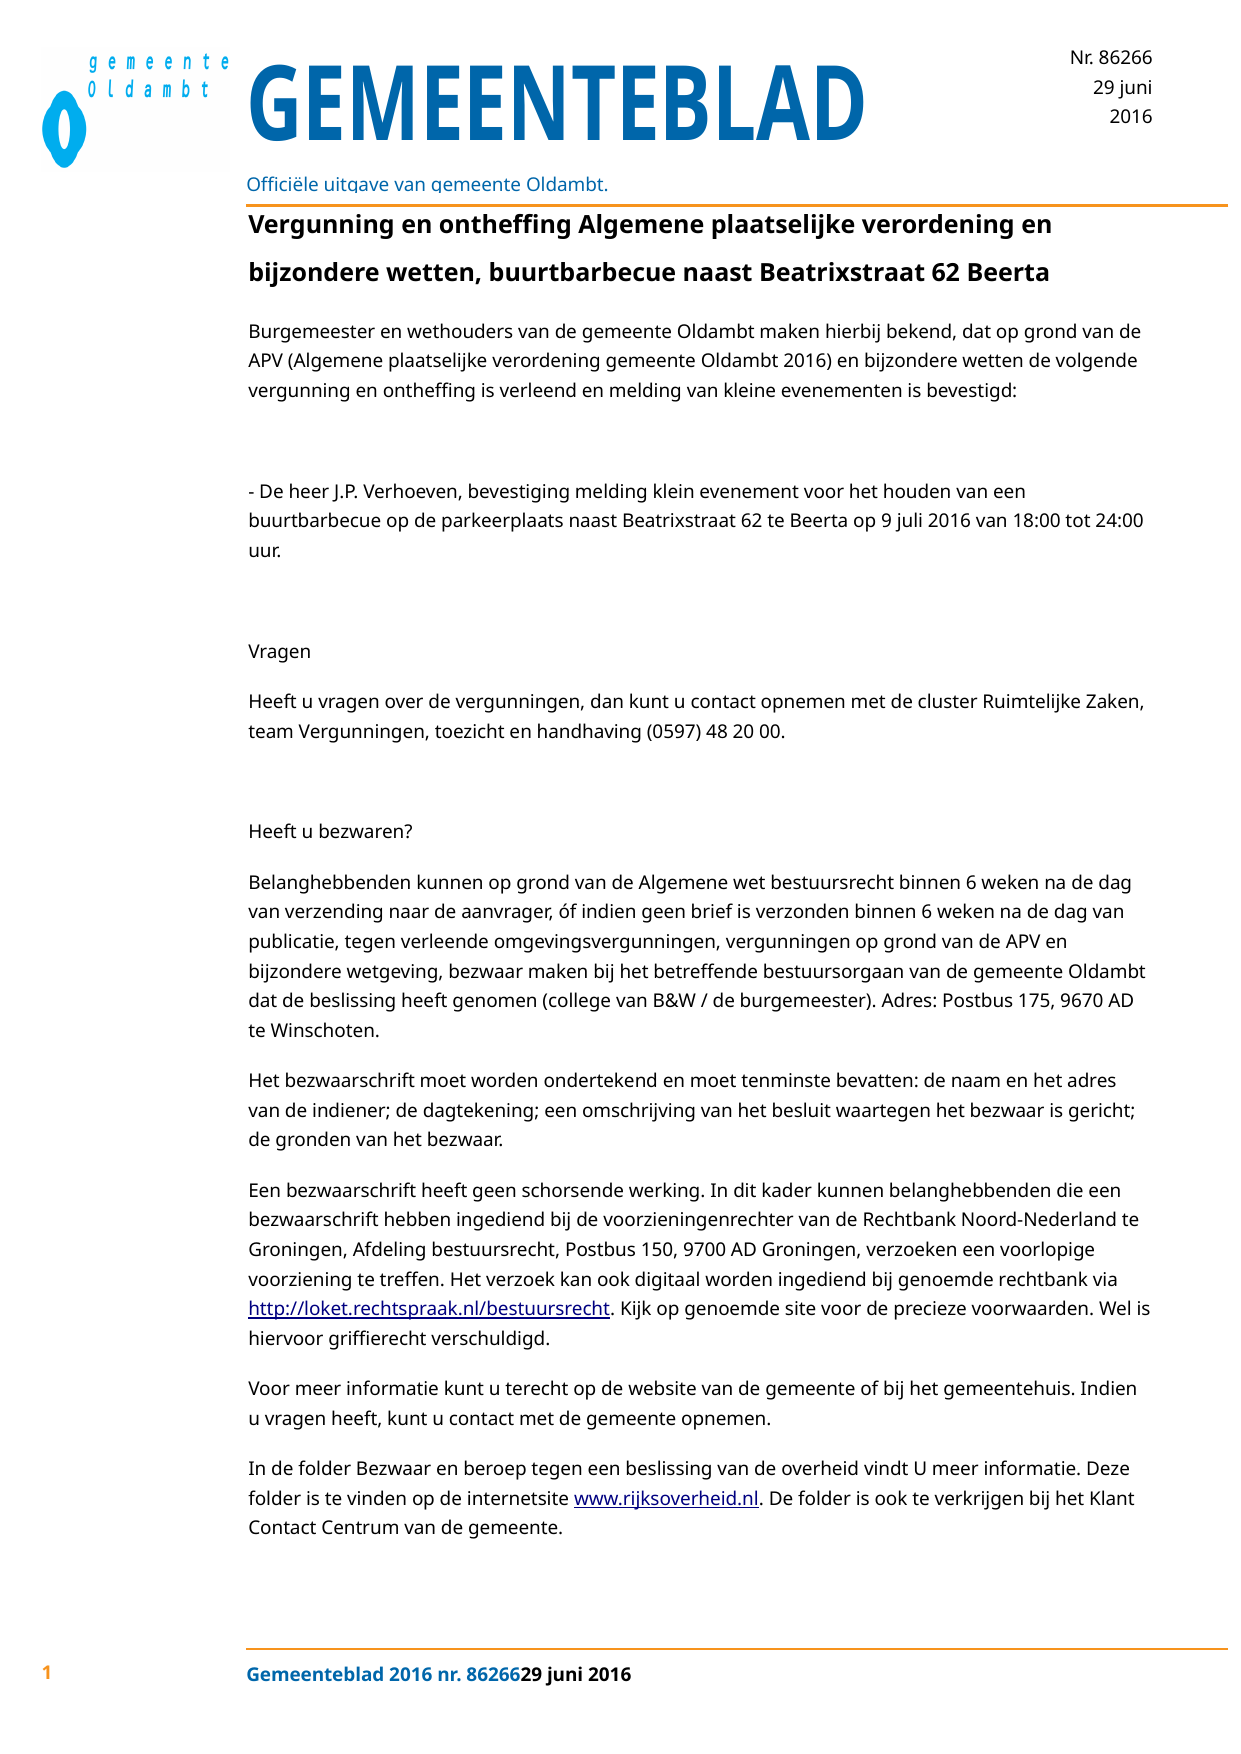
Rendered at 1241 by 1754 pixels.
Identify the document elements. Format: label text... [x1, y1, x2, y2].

text Voor meer informatie kunt u terecht op de website van de gemeente of bij het gemeentehuis. Indien u vragen heeft, kunt u contact met de gemeente opnemen. [248, 1375, 1152, 1431]
text Vragen [248, 638, 1152, 664]
text Belanghebbenden kunnen op grond van de Algemene wet bestuursrecht binnen 6 weken na de dag van verzending naar de aanvrager, óf indien geen brief is verzonden binnen 6 weken na de dag van publicatie, tegen verleende omgevingsvergunningen, vergunningen op grond van de APV en bijzondere wetgeving, bezwaar maken bij het betreffende bestuursorgaan van de gemeente Oldambt dat de beslissing heeft genomen (college van B&W / de burgemeester). Adres: Postbus 175, 9670 AD te Winschoten. [248, 869, 1152, 1043]
text Vergunning en ontheffing Algemene plaatselijke verordening en bijzondere wetten, buurtbarbecue naast Beatrixstraat 62 Beerta [248, 207, 1152, 288]
text Een bezwaarschrift heeft geen schorsende werking. In dit kader kunnen belanghebbenden die een bezwaarschrift hebben ingediend bij de voorzieningenrechter van de Rechtbank Noord-Nederland te Groningen, Afdeling bestuursrecht, Postbus 150, 9700 AD Groningen, verzoeken een voorlopige voorziening te treffen. Het verzoek kan ook digitaal worden ingediend bij genoemde rechtbank via http://loket.rechtspraak.nl/bestuursrecht. Kijk op genoemde site voor de precieze voorwaarden. Wel is hiervoor griffierecht verschuldigd. [248, 1177, 1152, 1351]
text Heeft u vragen over de vergunningen, dan kunt u contact opnemen met de cluster Ruimtelijke Zaken, team Vergunningen, toezicht en handhaving (0597) 48 20 00. [248, 688, 1152, 744]
text Heeft u bezwaren? [248, 819, 1152, 844]
picture [41, 47, 231, 172]
text - De heer J.P. Verhoeven, bevestiging melding klein evenement voor het houden van een buurtbarbecue op de parkeerplaats naast Beatrixstraat 62 te Beerta op 9 juli 2016 van 18:00 tot 24:00 uur. [248, 478, 1152, 563]
text Het bezwaarschrift moet worden ondertekend en moet tenminste bevatten: de naam en het adres van de indiener; de dagtekening; een omschrijving van het besluit waartegen het bezwaar is gericht; de gronden van het bezwaar. [248, 1067, 1152, 1152]
text Burgemeester en wethouders van de gemeente Oldambt maken hierbij bekend, dat op grond van de APV (Algemene plaatselijke verordening gemeente Oldambt 2016) en bijzondere wetten de volgende vergunning en ontheffing is verleend en melding van kleine evenementen is bevestigd: [248, 318, 1152, 403]
text In de folder Bezwaar en beroep tegen een beslissing van de overheid vindt U meer informatie. Deze folder is te vinden op de internetsite www.rijksoverheid.nl. De folder is ook te verkrijgen bij het Klant Contact Centrum van de gemeente. [248, 1455, 1152, 1540]
